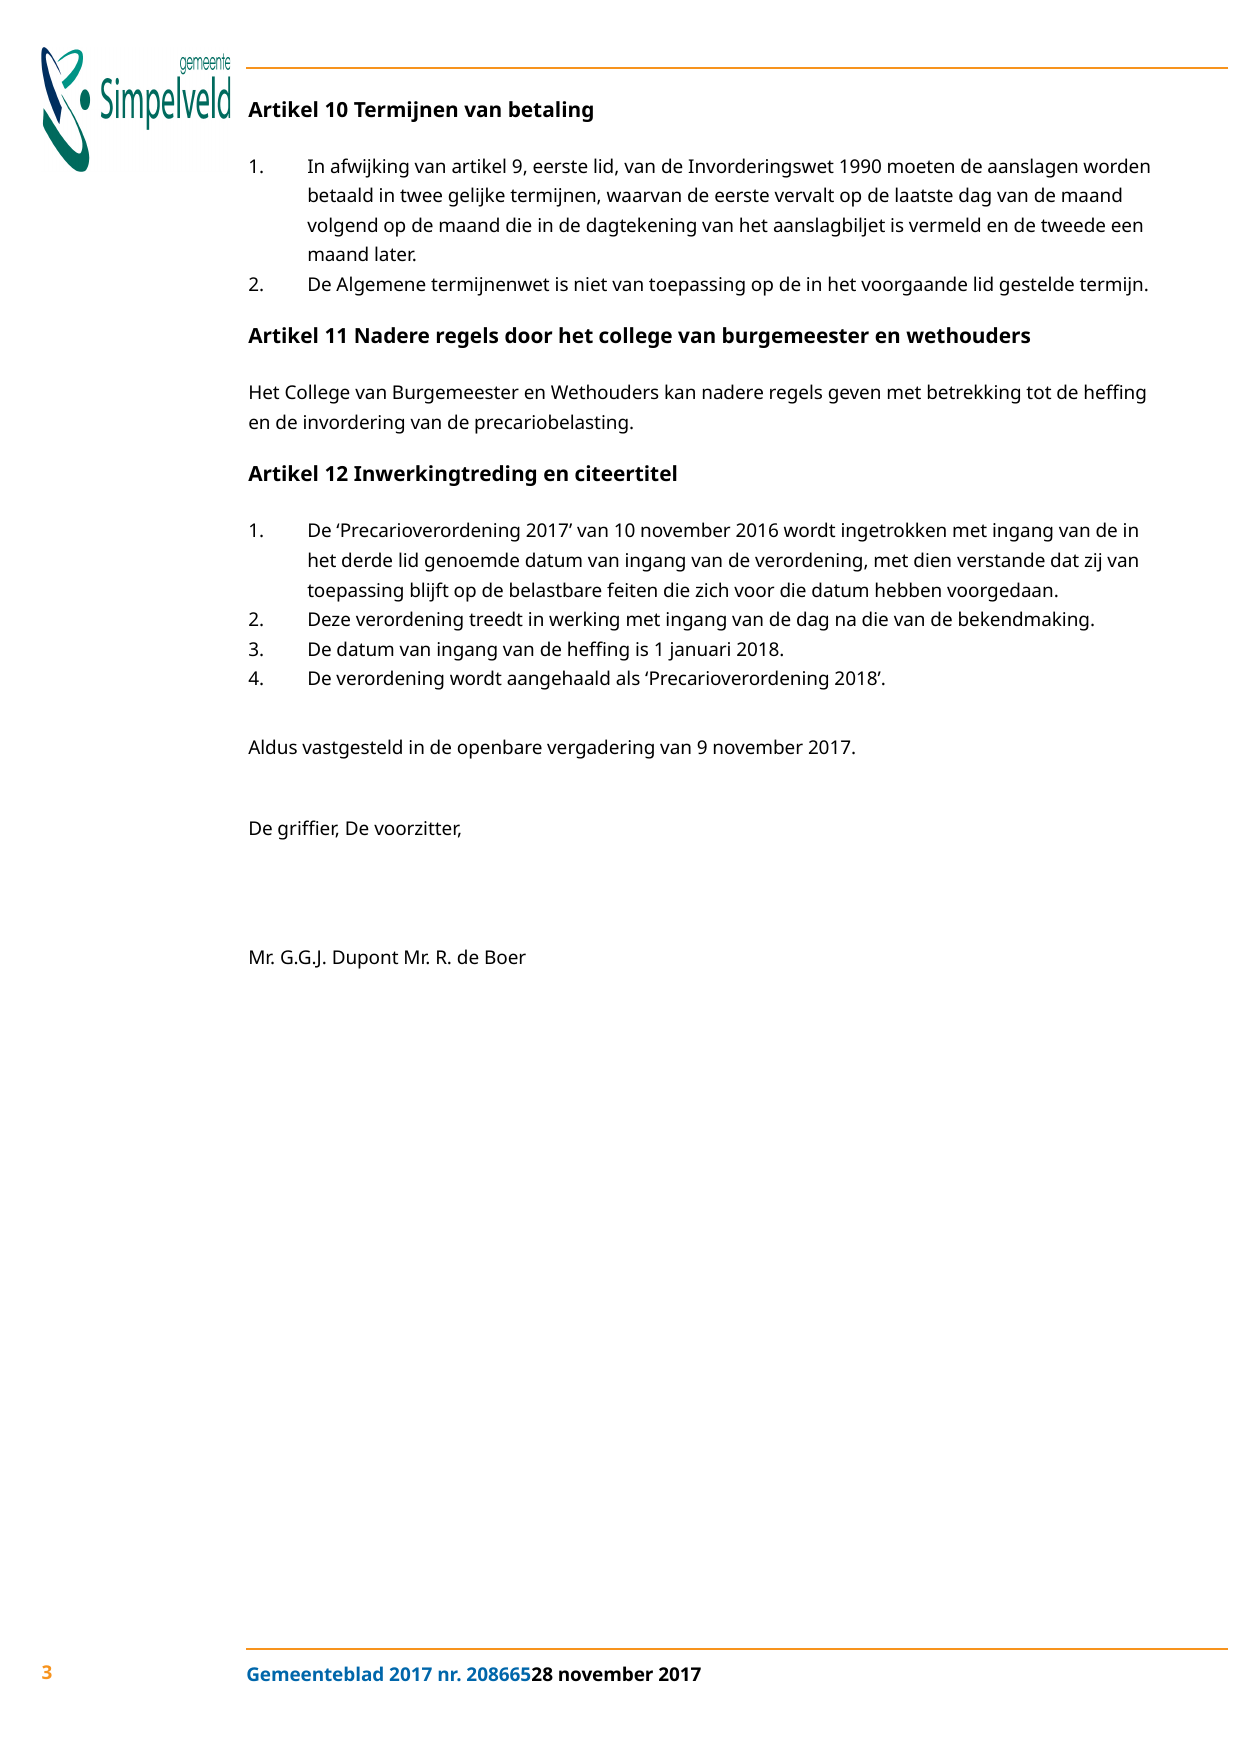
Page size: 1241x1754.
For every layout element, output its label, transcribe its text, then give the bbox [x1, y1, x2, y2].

text Aldus vastgesteld in de openbare vergadering van 9 november 2017. [248, 734, 1152, 760]
list De verordening wordt aangehaald als ‘Precarioverordening 2018’. [248, 666, 1152, 691]
text Artikel 12 Inwerkingtreding en citeertitel [248, 459, 1152, 488]
list De datum van ingang van de heffing is 1 januari 2018. [248, 636, 1152, 662]
list De Algemene termijnenwet is niet van toepassing op de in het voorgaande lid gestelde termijn. [248, 271, 1152, 297]
text Het College van Burgemeester en Wethouders kan nadere regels geven met betrekking tot de heffing en de invordering van de precariobelasting. [248, 379, 1152, 435]
list In afwijking van artikel 9, eerste lid, van de Invorderingswet 1990 moeten de aanslagen worden betaald in twee gelijke termijnen, waarvan de eerste vervalt op de laatste dag van de maand volgend op de maand die in de dagtekening van het aanslagbiljet is vermeld en de tweede een maand later. [248, 153, 1152, 267]
text De griffier, De voorzitter, [248, 815, 1152, 841]
list De ‘Precarioverordening 2017’ van 10 november 2016 wordt ingetrokken met ingang van de in het derde lid genoemde datum van ingang van de verordening, met dien verstande dat zij van toepassing blijft op de belastbare feiten die zich voor die datum hebben voorgedaan. [248, 518, 1152, 602]
picture [41, 47, 231, 172]
text Artikel 11 Nadere regels door het college van burgemeester en wethouders [248, 322, 1152, 350]
list Deze verordening treedt in werking met ingang van de dag na die van de bekendmaking. [248, 606, 1152, 632]
text Mr. G.G.J. Dupont Mr. R. de Boer [248, 944, 1152, 970]
text Artikel 10 Termijnen van betaling [248, 95, 1152, 123]
